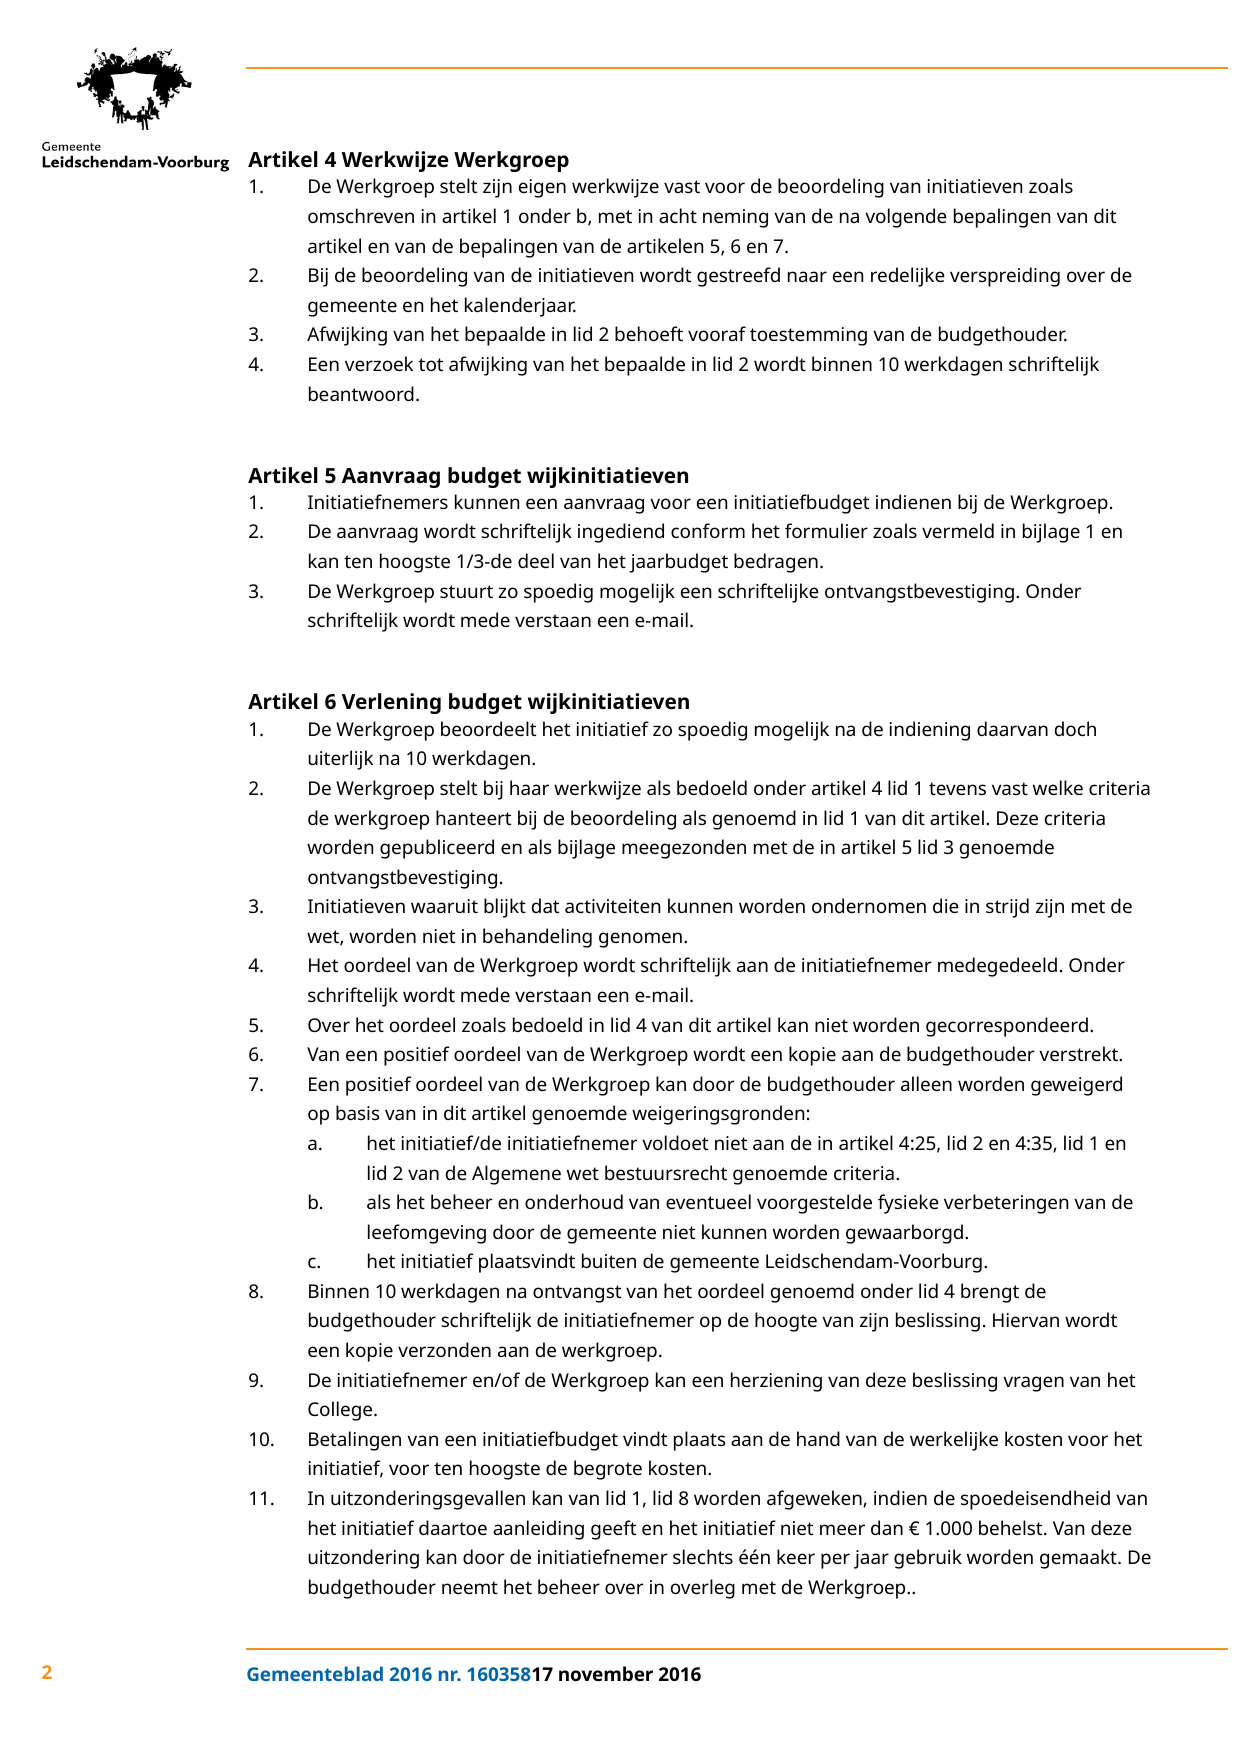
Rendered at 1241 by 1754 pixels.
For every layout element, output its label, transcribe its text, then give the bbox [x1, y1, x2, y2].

list De Werkgroep stuurt zo spoedig mogelijk een schriftelijke ontvangstbevestiging. Onder schriftelijk wordt mede verstaan een e-mail. [248, 578, 1152, 633]
list De Werkgroep stelt zijn eigen werkwijze vast voor de beoordeling van initiatieven zoals omschreven in artikel 1 onder b, met in acht neming van de na volgende bepalingen van dit artikel en van de bepalingen van de artikelen 5, 6 en 7. [248, 174, 1152, 258]
list Binnen 10 werkdagen na ontvangst van het oordeel genoemd onder lid 4 brengt de budgethouder schriftelijk de initiatiefnemer op de hoogte van zijn beslissing. Hiervan wordt een kopie verzonden aan de werkgroep. [248, 1278, 1152, 1363]
list Betalingen van een initiatiefbudget vindt plaats aan de hand van de werkelijke kosten voor het initiatief, voor ten hoogste de begrote kosten. [248, 1426, 1152, 1481]
list het initiatief plaatsvindt buiten de gemeente Leidschendam-Voorburg. [307, 1248, 1152, 1274]
text Artikel 4 Werkwijze Werkgroep [248, 145, 1152, 174]
list De Werkgroep beoordeelt het initiatief zo spoedig mogelijk na de indiening daarvan doch uiterlijk na 10 werkdagen. [248, 716, 1152, 771]
list De Werkgroep stelt bij haar werkwijze als bedoeld onder artikel 4 lid 1 tevens vast welke criteria de werkgroep hanteert bij de beoordeling als genoemd in lid 1 van dit artikel. Deze criteria worden gepubliceerd en als bijlage meegezonden met de in artikel 5 lid 3 genoemde ontvangstbevestiging. [248, 775, 1152, 889]
list Een positief oordeel van de Werkgroep kan door de budgethouder alleen worden geweigerd op basis van in dit artikel genoemde weigeringsgronden: [248, 1071, 1152, 1126]
text Artikel 5 Aanvraag budget wijkinitiatieven [248, 461, 1152, 489]
list De initiatiefnemer en/of de Werkgroep kan een herziening van deze beslissing vragen van het College. [248, 1367, 1152, 1422]
list als het beheer en onderhoud van eventueel voorgestelde fysieke verbeteringen van de leefomgeving door de gemeente niet kunnen worden gewaarborgd. [307, 1189, 1152, 1244]
list In uitzonderingsgevallen kan van lid 1, lid 8 worden afgeweken, indien de spoedeisendheid van het initiatief daartoe aanleiding geeft en het initiatief niet meer dan € 1.000 behelst. Van deze uitzondering kan door de initiatiefnemer slechts één keer per jaar gebruik worden gemaakt. De budgethouder neemt het beheer over in overleg met de Werkgroep.. [248, 1485, 1152, 1599]
list Initiatiefnemers kunnen een aanvraag voor een initiatiefbudget indienen bij de Werkgroep. [248, 489, 1152, 515]
list Over het oordeel zoals bedoeld in lid 4 van dit artikel kan niet worden gecorrespondeerd. [248, 1012, 1152, 1037]
list het initiatief/de initiatiefnemer voldoet niet aan de in artikel 4:25, lid 2 en 4:35, lid 1 en lid 2 van de Algemene wet bestuursrecht genoemde criteria. [307, 1130, 1152, 1185]
text Artikel 6 Verlening budget wijkinitiatieven [248, 687, 1152, 716]
picture [41, 47, 231, 172]
list Van een positief oordeel van de Werkgroep wordt een kopie aan de budgethouder verstrekt. [248, 1041, 1152, 1067]
list Afwijking van het bepaalde in lid 2 behoeft vooraf toestemming van de budgethouder. [248, 322, 1152, 347]
list Het oordeel van de Werkgroep wordt schriftelijk aan de initiatiefnemer medegedeeld. Onder schriftelijk wordt mede verstaan een e-mail. [248, 953, 1152, 1008]
list Bij de beoordeling van de initiatieven wordt gestreefd naar een redelijke verspreiding over de gemeente en het kalenderjaar. [248, 262, 1152, 318]
list De aanvraag wordt schriftelijk ingediend conform het formulier zoals vermeld in bijlage 1 en kan ten hoogste 1/3-de deel van het jaarbudget bedragen. [248, 519, 1152, 574]
list Initiatieven waaruit blijkt dat activiteiten kunnen worden ondernomen die in strijd zijn met de wet, worden niet in behandeling genomen. [248, 893, 1152, 949]
list Een verzoek tot afwijking van het bepaalde in lid 2 wordt binnen 10 werkdagen schriftelijk beantwoord. [248, 351, 1152, 406]
